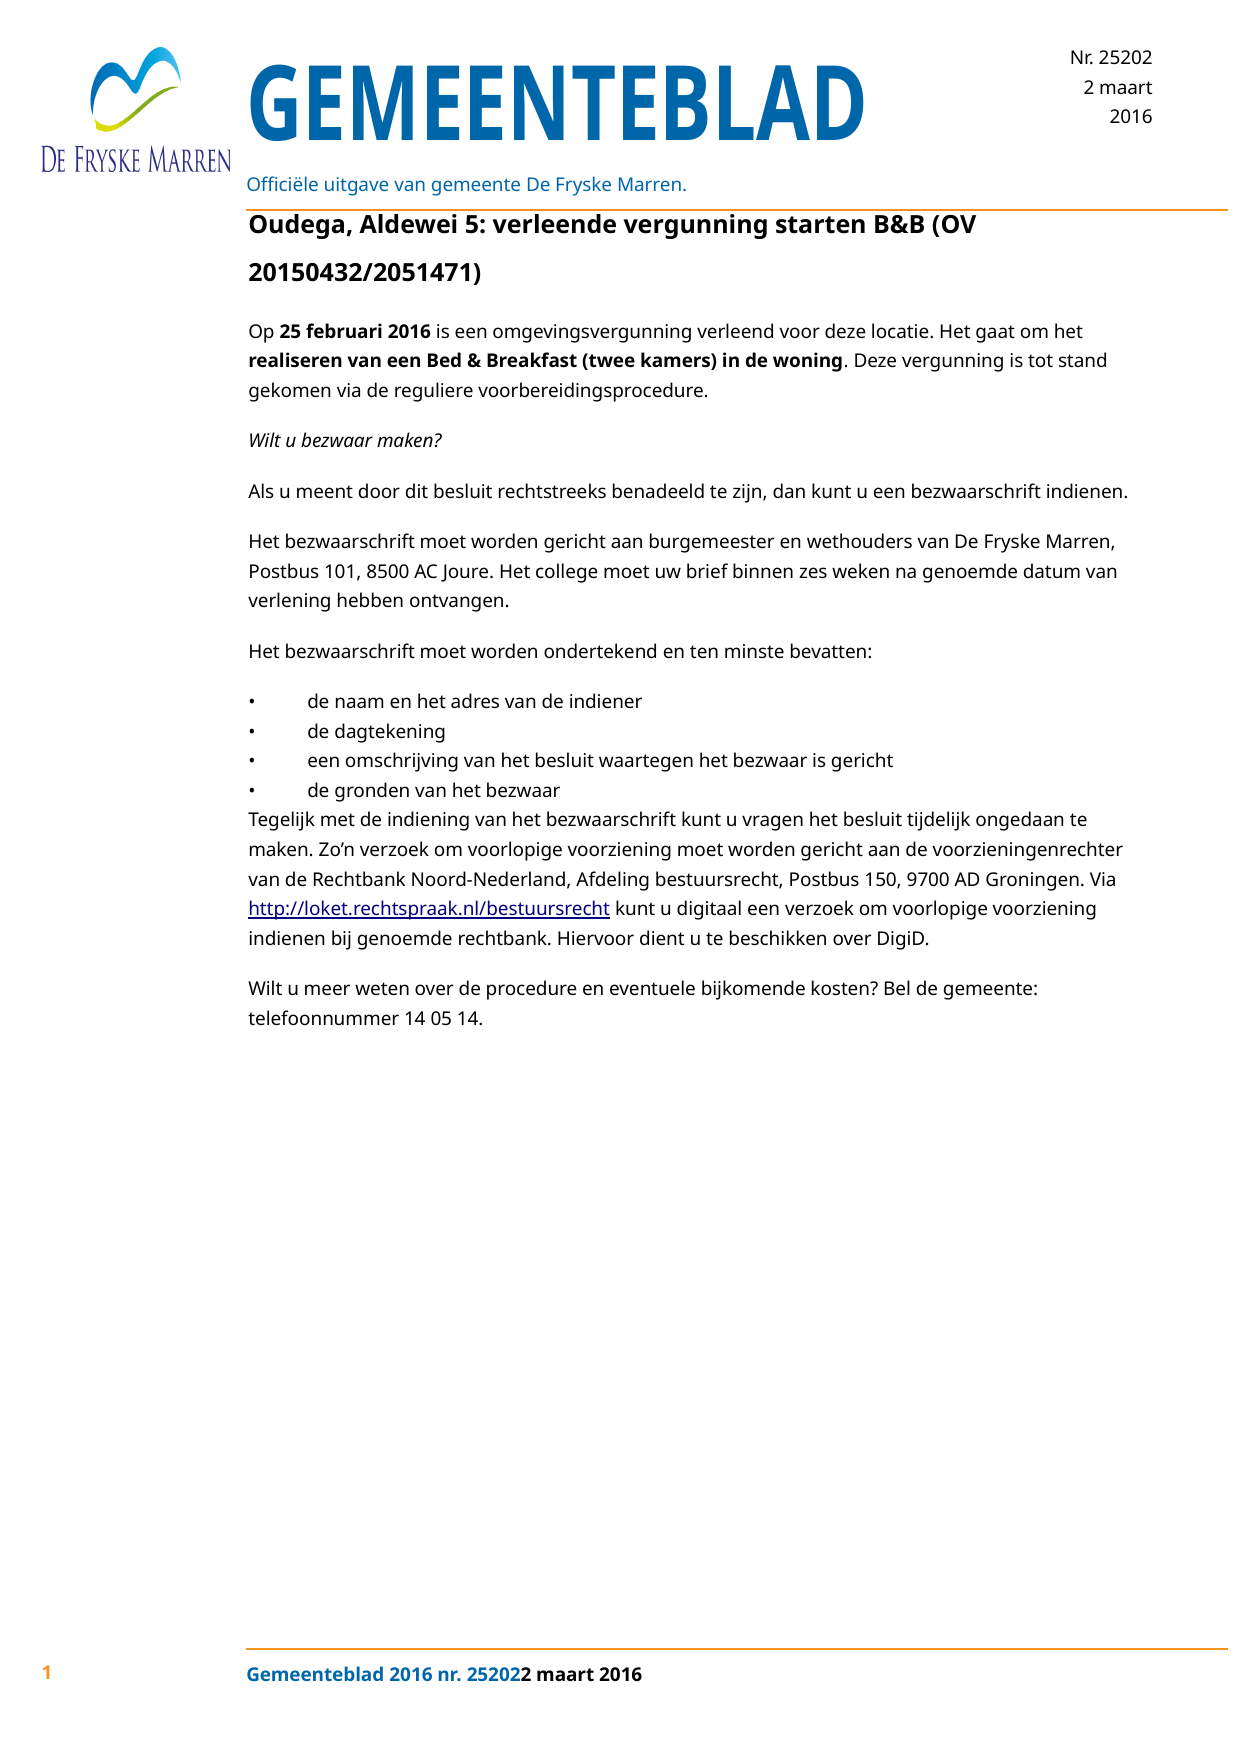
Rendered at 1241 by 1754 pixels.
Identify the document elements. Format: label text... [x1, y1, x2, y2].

text Wilt u bezwaar maken? [248, 427, 1152, 453]
list de naam en het adres van de indiener [248, 688, 1152, 714]
text Oudega, Aldewei 5: verleende vergunning starten B&B (OV 20150432/2051471) [248, 211, 1152, 288]
list de gronden van het bezwaar [248, 777, 1152, 803]
text Het bezwaarschrift moet worden ondertekend en ten minste bevatten: [248, 638, 1152, 664]
picture [41, 47, 231, 172]
text Wilt u meer weten over de procedure en eventuele bijkomende kosten? Bel de gemeente: telefoonnummer 14 05 14. [248, 975, 1152, 1031]
list een omschrijving van het besluit waartegen het bezwaar is gericht [248, 747, 1152, 773]
text Als u meent door dit besluit rechtstreeks benadeeld te zijn, dan kunt u een bezwaarschrift indienen. [248, 478, 1152, 504]
text Op 25 februari 2016 is een omgevingsvergunning verleend voor deze locatie. Het gaat om het realiseren van een Bed & Breakfast (twee kamers) in de woning. Deze vergunning is tot stand gekomen via de reguliere voorbereidingsprocedure. [248, 318, 1152, 403]
text Tegelijk met de indiening van het bezwaarschrift kunt u vragen het besluit tijdelijk ongedaan te maken. Zo’n verzoek om voorlopige voorziening moet worden gericht aan de voorzieningenrechter van de Rechtbank Noord-Nederland, Afdeling bestuursrecht, Postbus 150, 9700 AD Groningen. Via http://loket.rechtspraak.nl/bestuursrecht kunt u digitaal een verzoek om voorlopige voorziening indienen bij genoemde rechtbank. Hiervoor dient u te beschikken over DigiD. [248, 807, 1152, 951]
list de dagtekening [248, 718, 1152, 744]
text Het bezwaarschrift moet worden gericht aan burgemeester en wethouders van De Fryske Marren, Postbus 101, 8500 AC Joure. Het college moet uw brief binnen zes weken na genoemde datum van verlening hebben ontvangen. [248, 528, 1152, 613]
